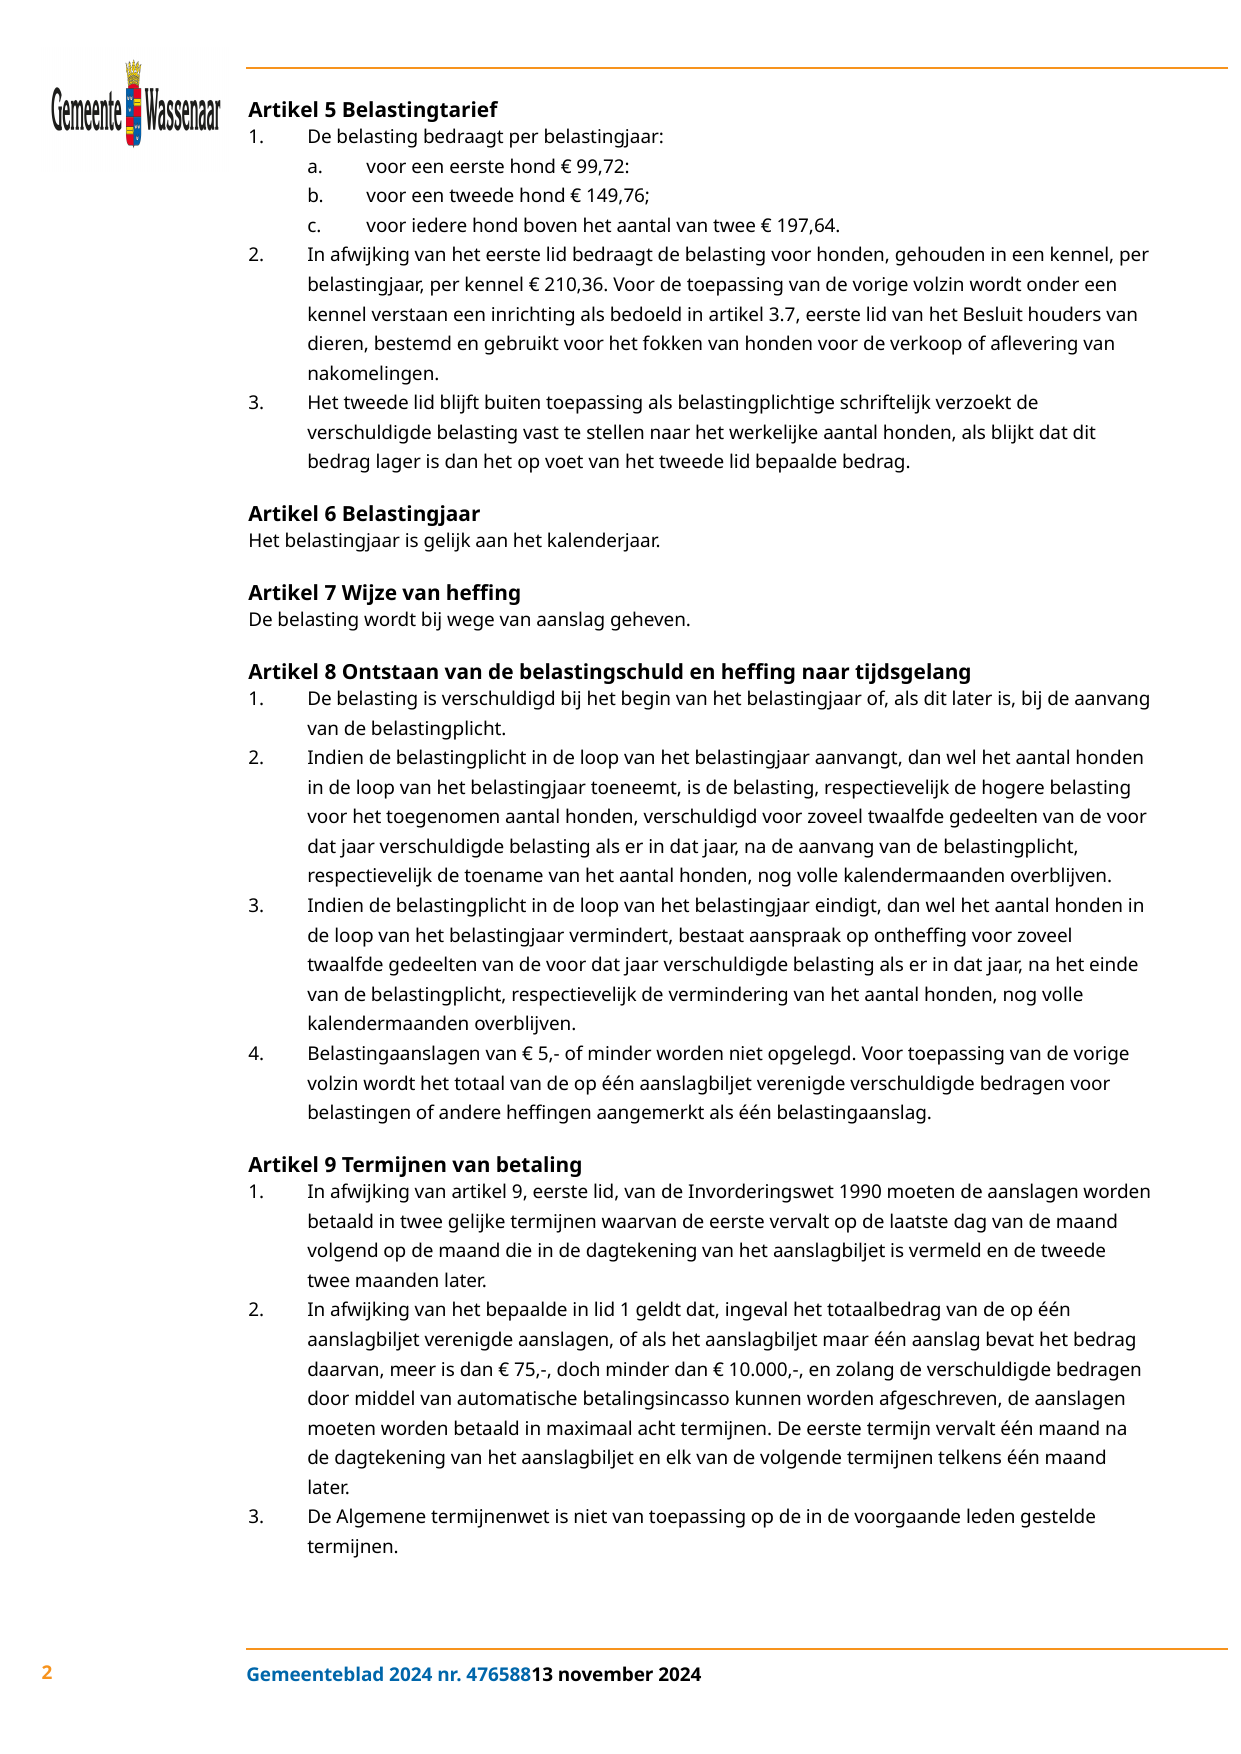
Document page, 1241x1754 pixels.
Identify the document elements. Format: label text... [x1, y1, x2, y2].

text Artikel 8 Ontstaan van de belastingschuld en heffing naar tijdsgelang [248, 657, 1152, 685]
list De belasting is verschuldigd bij het begin van het belastingjaar of, als dit later is, bij de aanvang van de belastingplicht. [248, 685, 1152, 741]
list Indien de belastingplicht in de loop van het belastingjaar eindigt, dan wel het aantal honden in de loop van het belastingjaar vermindert, bestaat aanspraak op ontheffing voor zoveel twaalfde gedeelten van de voor dat jaar verschuldigde belasting als er in dat jaar, na het einde van de belastingplicht, respectievelijk de vermindering van het aantal honden, nog volle kalendermaanden overblijven. [248, 892, 1152, 1036]
text Artikel 9 Termijnen van betaling [248, 1150, 1152, 1178]
list In afwijking van het eerste lid bedraagt de belasting voor honden, gehouden in een kennel, per belastingjaar, per kennel € 210,36. Voor de toepassing van de vorige volzin wordt onder een kennel verstaan een inrichting als bedoeld in artikel 3.7, eerste lid van het Besluit houders van dieren, bestemd en gebruikt voor het fokken van honden voor de verkoop of aflevering van nakomelingen. [248, 242, 1152, 386]
list In afwijking van artikel 9, eerste lid, van de Invorderingswet 1990 moeten de aanslagen worden betaald in twee gelijke termijnen waarvan de eerste vervalt op de laatste dag van de maand volgend op de maand die in de dagtekening van het aanslagbiljet is vermeld en de tweede twee maanden later. [248, 1178, 1152, 1293]
list voor een eerste hond € 99,72: [307, 153, 1152, 178]
text Artikel 7 Wijze van heffing [248, 578, 1152, 606]
text Het belastingjaar is gelijk aan het kalenderjaar. [248, 527, 1152, 553]
list Indien de belastingplicht in de loop van het belastingjaar aanvangt, dan wel het aantal honden in de loop van het belastingjaar toeneemt, is de belasting, respectievelijk de hogere belasting voor het toegenomen aantal honden, verschuldigd voor zoveel twaalfde gedeelten van de voor dat jaar verschuldigde belasting als er in dat jaar, na de aanvang van de belastingplicht, respectievelijk de toename van het aantal honden, nog volle kalendermaanden overblijven. [248, 744, 1152, 888]
list voor een tweede hond € 149,76; [307, 182, 1152, 208]
picture [41, 47, 231, 172]
list De Algemene termijnenwet is niet van toepassing op de in de voorgaande leden gestelde termijnen. [248, 1504, 1152, 1559]
list voor iedere hond boven het aantal van twee € 197,64. [307, 212, 1152, 238]
list Belastingaanslagen van € 5,- of minder worden niet opgelegd. Voor toepassing van de vorige volzin wordt het totaal van de op één aanslagbiljet verenigde verschuldigde bedragen voor belastingen of andere heffingen aangemerkt als één belastingaanslag. [248, 1040, 1152, 1125]
list In afwijking van het bepaalde in lid 1 geldt dat, ingeval het totaalbedrag van de op één aanslagbiljet verenigde aanslagen, of als het aanslagbiljet maar één aanslag bevat het bedrag daarvan, meer is dan € 75,-, doch minder dan € 10.000,-, en zolang de verschuldigde bedragen door middel van automatische betalingsincasso kunnen worden afgeschreven, de aanslagen moeten worden betaald in maximaal acht termijnen. De eerste termijn vervalt één maand na de dagtekening van het aanslagbiljet en elk van de volgende termijnen telkens één maand later. [248, 1297, 1152, 1500]
text Artikel 5 Belastingtarief [248, 95, 1152, 123]
list De belasting bedraagt per belastingjaar: [248, 123, 1152, 149]
list Het tweede lid blijft buiten toepassing als belastingplichtige schriftelijk verzoekt de verschuldigde belasting vast te stellen naar het werkelijke aantal honden, als blijkt dat dit bedrag lager is dan het op voet van het tweede lid bepaalde bedrag. [248, 389, 1152, 474]
text Artikel 6 Belastingjaar [248, 499, 1152, 527]
text De belasting wordt bij wege van aanslag geheven. [248, 606, 1152, 632]
